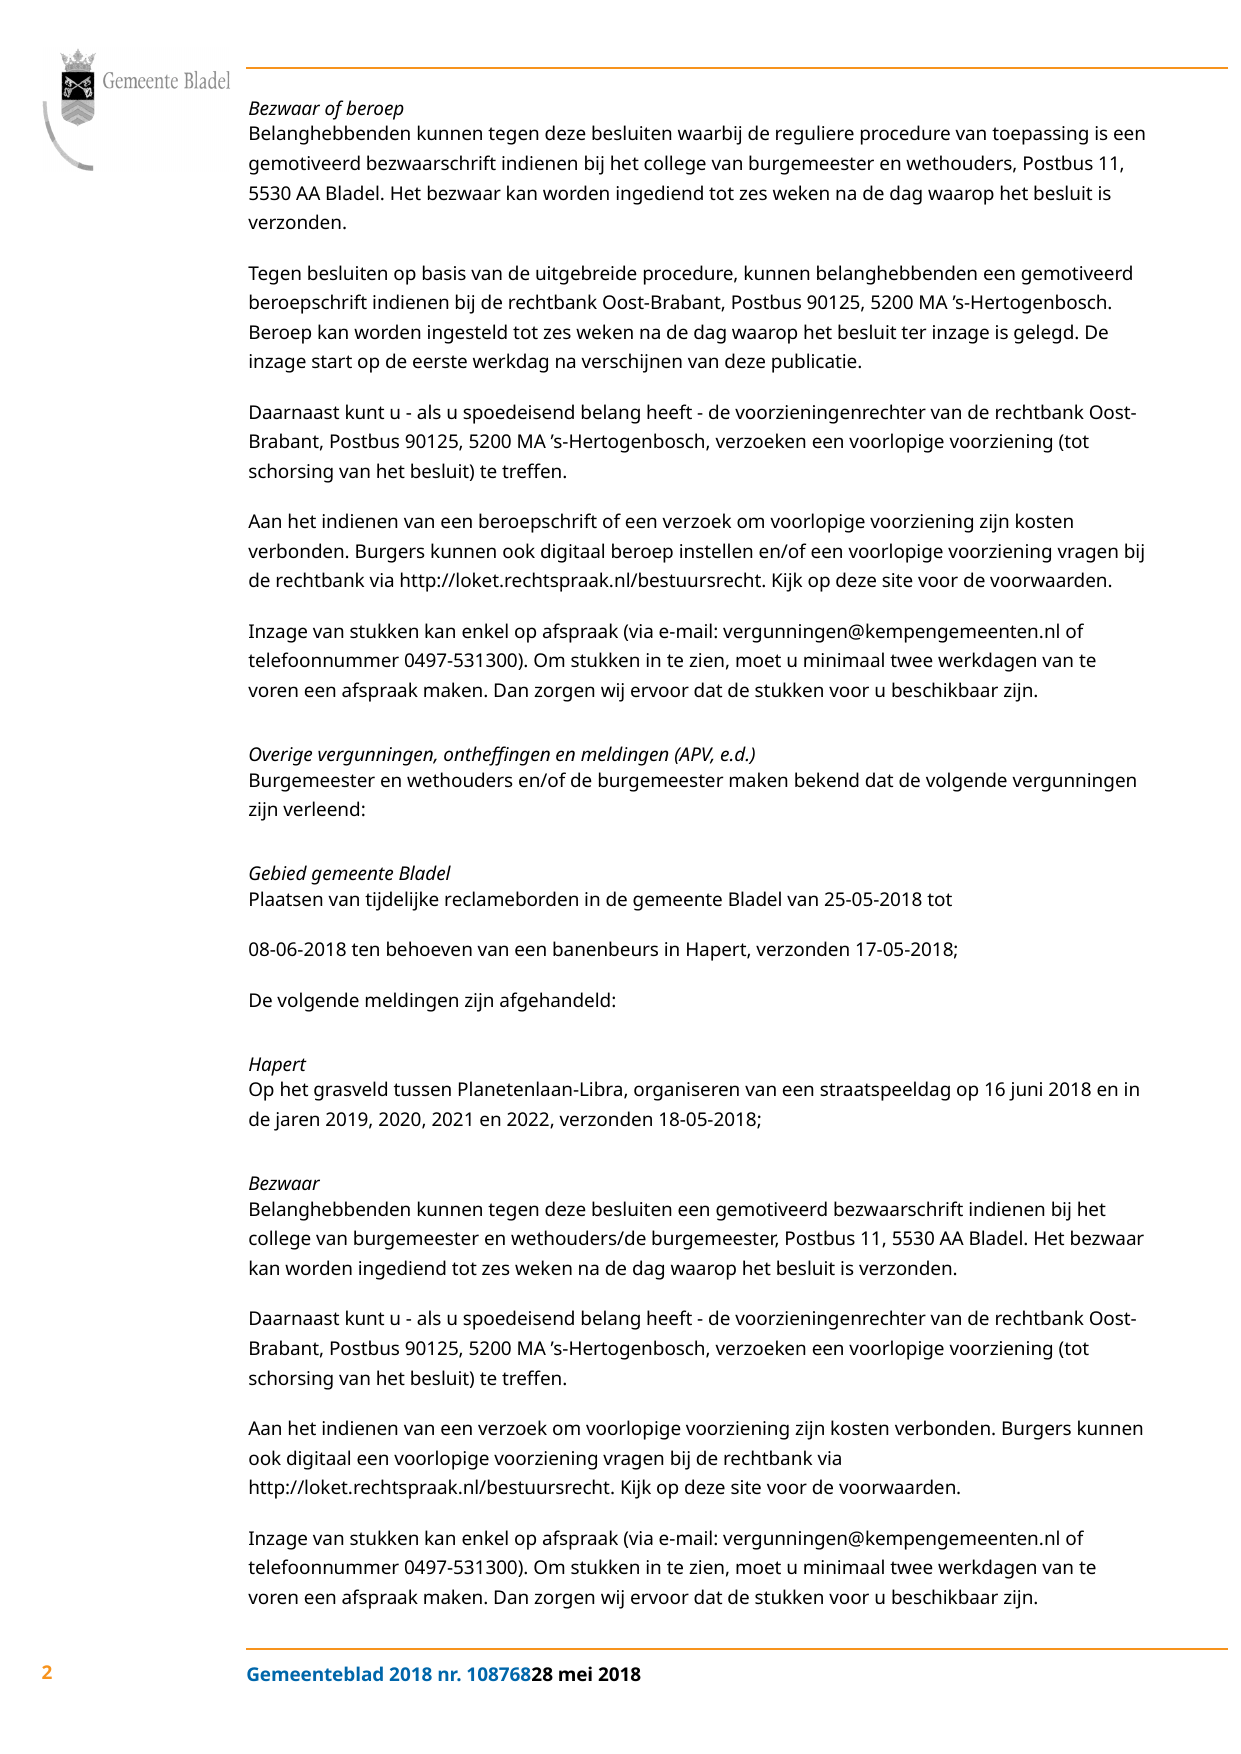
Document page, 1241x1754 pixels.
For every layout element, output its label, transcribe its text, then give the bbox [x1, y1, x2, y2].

text Burgemeester en wethouders en/of de burgemeester maken bekend dat de volgende vergunningen zijn verleend: [248, 767, 1152, 822]
text Daarnaast kunt u - als u spoedeisend belang heeft - de voorzieningenrechter van de rechtbank Oost-Brabant, Postbus 90125, 5200 MA ’s-Hertogenbosch, verzoeken een voorlopige voorziening (tot schorsing van het besluit) te treffen. [248, 1306, 1152, 1390]
text Aan het indienen van een verzoek om voorlopige voorziening zijn kosten verbonden. Burgers kunnen ook digitaal een voorlopige voorziening vragen bij de rechtbank via http://loket.rechtspraak.nl/bestuursrecht. Kijk op deze site voor de voorwaarden. [248, 1415, 1152, 1500]
text Bezwaar of beroep [248, 95, 1152, 121]
text 08-06-2018 ten behoeven van een banenbeurs in Hapert, verzonden 17-05-2018; [248, 937, 1152, 962]
text Belanghebbenden kunnen tegen deze besluiten waarbij de reguliere procedure van toepassing is een gemotiveerd bezwaarschrift indienen bij het college van burgemeester en wethouders, Postbus 11, 5530 AA Bladel. Het bezwaar kan worden ingediend tot zes weken na de dag waarop het besluit is verzonden. [248, 121, 1152, 235]
text Op het grasveld tussen Planetenlaan-Libra, organiseren van een straatspeeldag op 16 juni 2018 en in de jaren 2019, 2020, 2021 en 2022, verzonden 18-05-2018; [248, 1077, 1152, 1132]
text Gebied gemeente Bladel [248, 860, 1152, 886]
text Plaatsen van tijdelijke reclameborden in de gemeente Bladel van 25-05-2018 tot [248, 886, 1152, 912]
text Inzage van stukken kan enkel op afspraak (via e-mail: vergunningen@kempengemeenten.nl of telefoonnummer 0497-531300). Om stukken in te zien, moet u minimaal twee werkdagen van te voren een afspraak maken. Dan zorgen wij ervoor dat de stukken voor u beschikbaar zijn. [248, 618, 1152, 703]
text Tegen besluiten op basis van de uitgebreide procedure, kunnen belanghebbenden een gemotiveerd beroepschrift indienen bij de rechtbank Oost-Brabant, Postbus 90125, 5200 MA ’s-Hertogenbosch. Beroep kan worden ingesteld tot zes weken na de dag waarop het besluit ter inzage is gelegd. De inzage start op de eerste werkdag na verschijnen van deze publicatie. [248, 260, 1152, 374]
text Hapert [248, 1051, 1152, 1077]
text Bezwaar [248, 1170, 1152, 1196]
text Inzage van stukken kan enkel op afspraak (via e-mail: vergunningen@kempengemeenten.nl of telefoonnummer 0497-531300). Om stukken in te zien, moet u minimaal twee werkdagen van te voren een afspraak maken. Dan zorgen wij ervoor dat de stukken voor u beschikbaar zijn. [248, 1525, 1152, 1609]
text Overige vergunningen, ontheffingen en meldingen (APV, e.d.) [248, 741, 1152, 767]
picture [41, 47, 231, 172]
text De volgende meldingen zijn afgehandeld: [248, 987, 1152, 1013]
text Belanghebbenden kunnen tegen deze besluiten een gemotiveerd bezwaarschrift indienen bij het college van burgemeester en wethouders/de burgemeester, Postbus 11, 5530 AA Bladel. Het bezwaar kan worden ingediend tot zes weken na de dag waarop het besluit is verzonden. [248, 1196, 1152, 1281]
text Aan het indienen van een beroepschrift of een verzoek om voorlopige voorziening zijn kosten verbonden. Burgers kunnen ook digitaal beroep instellen en/of een voorlopige voorziening vragen bij de rechtbank via http://loket.rechtspraak.nl/bestuursrecht. Kijk op deze site voor de voorwaarden. [248, 508, 1152, 593]
text Daarnaast kunt u - als u spoedeisend belang heeft - de voorzieningenrechter van de rechtbank Oost-Brabant, Postbus 90125, 5200 MA ’s-Hertogenbosch, verzoeken een voorlopige voorziening (tot schorsing van het besluit) te treffen. [248, 399, 1152, 484]
